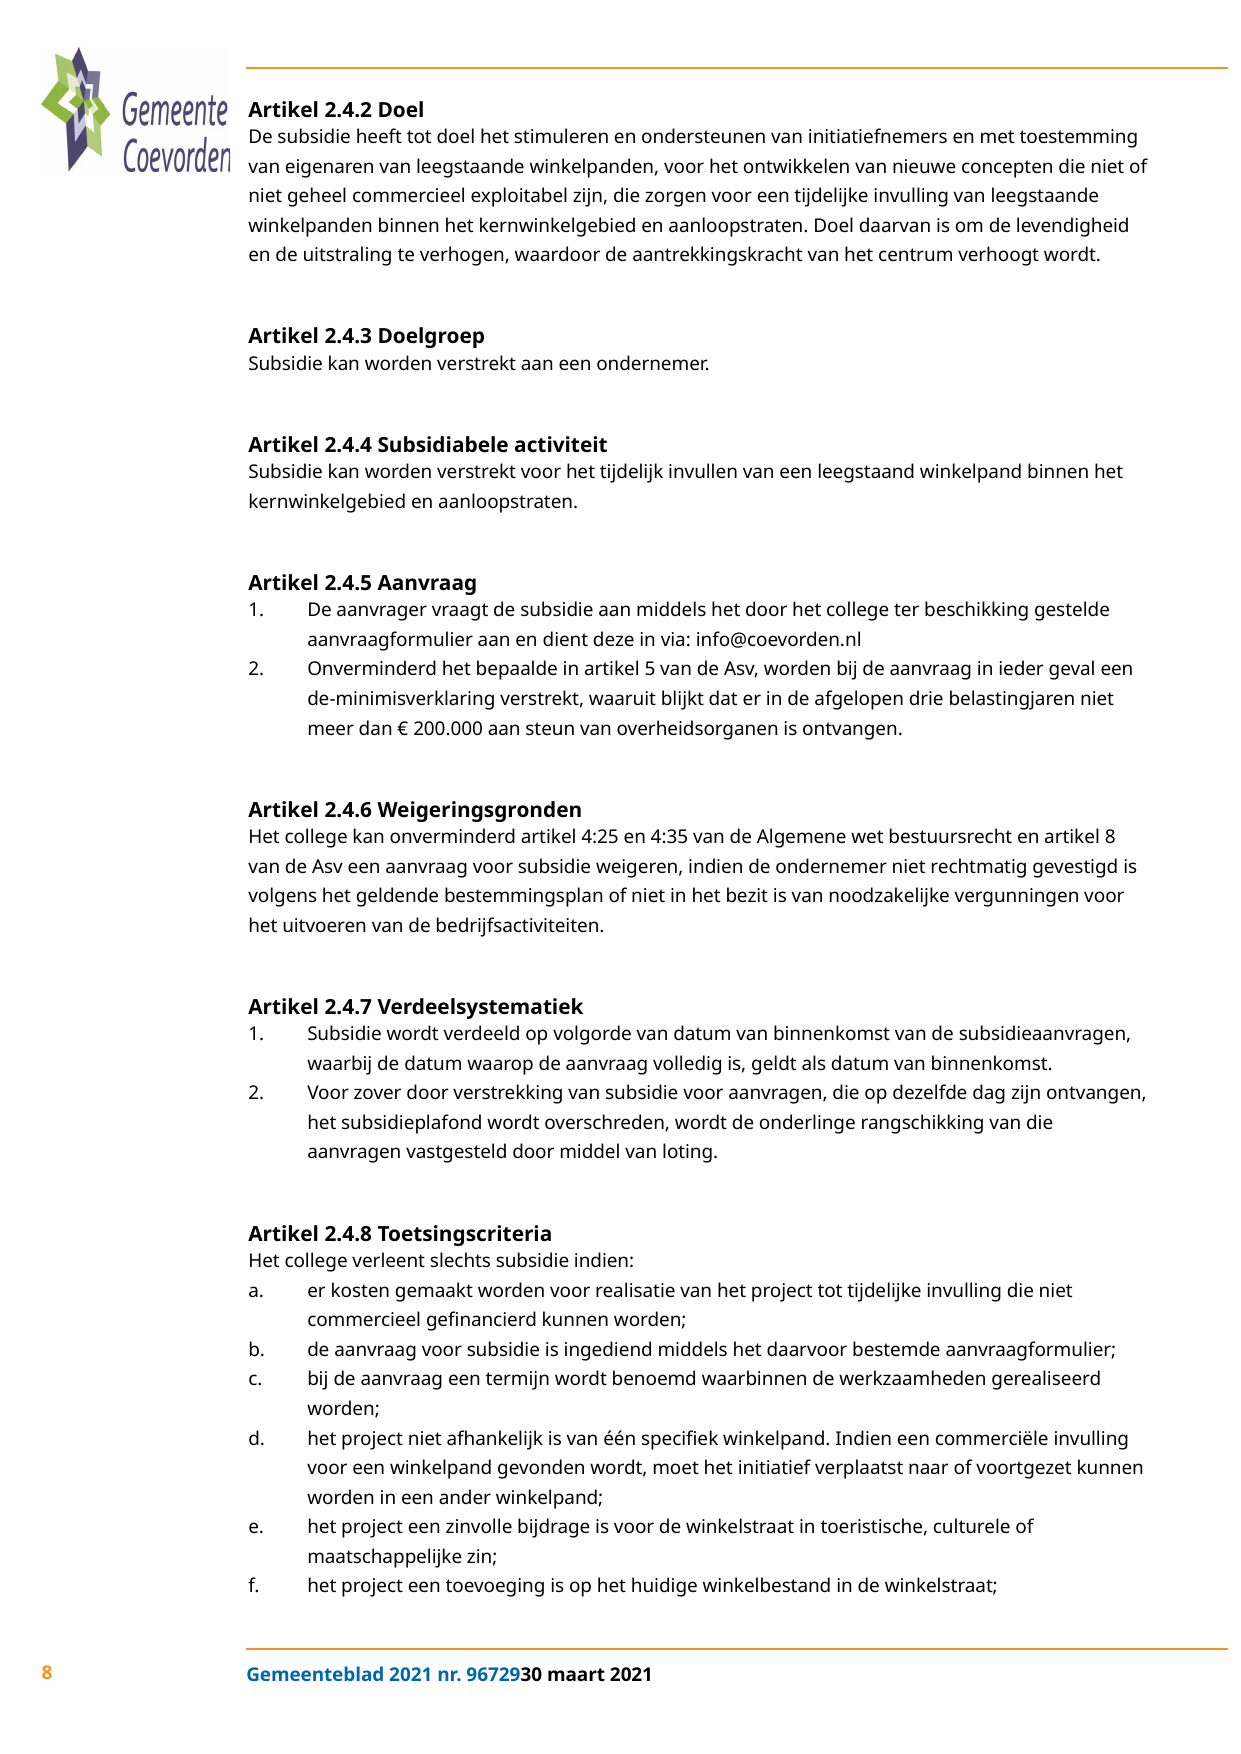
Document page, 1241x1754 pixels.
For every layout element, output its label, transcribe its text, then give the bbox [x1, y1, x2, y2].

list Subsidie wordt verdeeld op volgorde van datum van binnenkomst van de subsidieaanvragen, waarbij de datum waarop de aanvraag volledig is, geldt als datum van binnenkomst. [248, 1020, 1152, 1076]
text Artikel 2.4.2 Doel [248, 95, 1152, 123]
list het project een toevoeging is op het huidige winkelbestand in de winkelstraat; [248, 1573, 1152, 1598]
text Artikel 2.4.3 Doelgroep [248, 322, 1152, 350]
list er kosten gemaakt worden voor realisatie van het project tot tijdelijke invulling die niet commercieel gefinancierd kunnen worden; [248, 1277, 1152, 1332]
text Het college verleent slechts subsidie indien: [248, 1247, 1152, 1273]
list het project een zinvolle bijdrage is voor de winkelstraat in toeristische, culturele of maatschappelijke zin; [248, 1513, 1152, 1569]
text Het college kan onverminderd artikel 4:25 en 4:35 van de Algemene wet bestuursrecht en artikel 8 van de Asv een aanvraag voor subsidie weigeren, indien de ondernemer niet rechtmatig gevestigd is volgens het geldende bestemmingsplan of niet in het bezit is van noodzakelijke vergunningen voor het uitvoeren van de bedrijfsactiviteiten. [248, 823, 1152, 938]
text De subsidie heeft tot doel het stimuleren en ondersteunen van initiatiefnemers en met toestemming van eigenaren van leegstaande winkelpanden, voor het ontwikkelen van nieuwe concepten die niet of niet geheel commercieel exploitabel zijn, die zorgen voor een tijdelijke invulling van leegstaande winkelpanden binnen het kernwinkelgebied en aanloopstraten. Doel daarvan is om de levendigheid en de uitstraling te verhogen, waardoor de aantrekkingskracht van het centrum verhoogt wordt. [248, 123, 1152, 267]
text Artikel 2.4.7 Verdeelsystematiek [248, 992, 1152, 1020]
list Onverminderd het bepaalde in artikel 5 van de Asv, worden bij de aanvraag in ieder geval een de-minimisverklaring verstrekt, waaruit blijkt dat er in de afgelopen drie belastingjaren niet meer dan € 200.000 aan steun van overheidsorganen is ontvangen. [248, 656, 1152, 741]
list het project niet afhankelijk is van één specifiek winkelpand. Indien een commerciële invulling voor een winkelpand gevonden wordt, moet het initiatief verplaatst naar of voortgezet kunnen worden in een ander winkelpand; [248, 1425, 1152, 1509]
list de aanvraag voor subsidie is ingediend middels het daarvoor bestemde aanvraagformulier; [248, 1336, 1152, 1362]
text Artikel 2.4.5 Aanvraag [248, 568, 1152, 596]
text Artikel 2.4.8 Toetsingscriteria [248, 1219, 1152, 1247]
list Voor zover door verstrekking van subsidie voor aanvragen, die op dezelfde dag zijn ontvangen, het subsidieplafond wordt overschreden, wordt de onderlinge rangschikking van die aanvragen vastgesteld door middel van loting. [248, 1079, 1152, 1164]
picture [41, 47, 231, 172]
text Subsidie kan worden verstrekt voor het tijdelijk invullen van een leegstaand winkelpand binnen het kernwinkelgebied en aanloopstraten. [248, 458, 1152, 514]
text Subsidie kan worden verstrekt aan een ondernemer. [248, 350, 1152, 376]
list bij de aanvraag een termijn wordt benoemd waarbinnen de werkzaamheden gerealiseerd worden; [248, 1366, 1152, 1421]
list De aanvrager vraagt de subsidie aan middels het door het college ter beschikking gestelde aanvraagformulier aan en dient deze in via: info@coevorden.nl [248, 596, 1152, 652]
text Artikel 2.4.6 Weigeringsgronden [248, 795, 1152, 823]
text Artikel 2.4.4 Subsidiabele activiteit [248, 430, 1152, 458]
